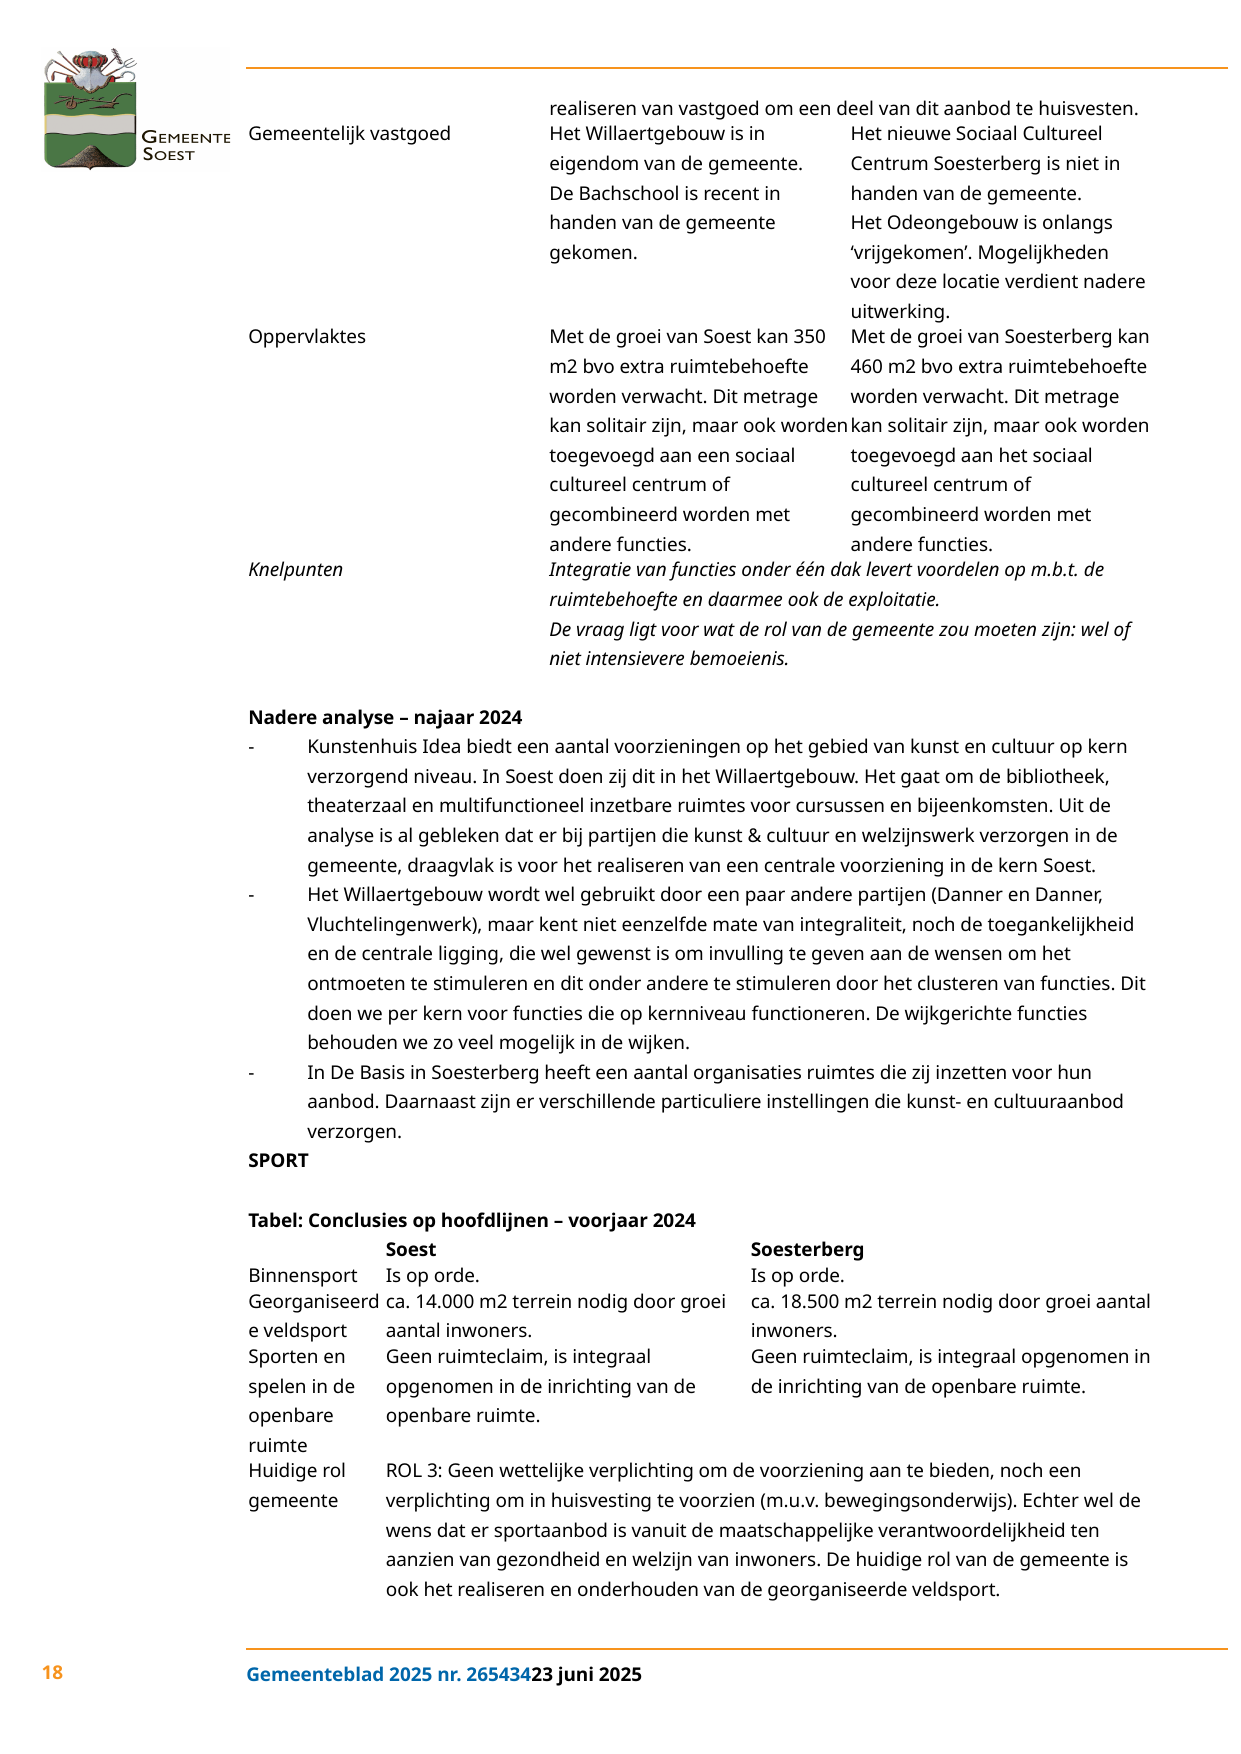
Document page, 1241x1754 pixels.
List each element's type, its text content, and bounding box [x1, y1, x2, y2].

table_header Soest [386, 1236, 751, 1262]
table_cell Huidige rol gemeente [248, 1458, 386, 1602]
table_cell [248, 95, 549, 121]
table_cell Het Willaertgebouw is in eigendom van de gemeente. De Bachschool is recent in handen van de gemeente gekomen. [549, 121, 850, 324]
table_cell Oppervlaktes [248, 324, 549, 557]
table_cell realiseren van vastgoed om een deel van dit aanbod te huisvesten. [549, 95, 1152, 121]
text SPORT [248, 1148, 1152, 1173]
table_cell Georganiseerde veldsport [248, 1288, 386, 1343]
table_cell Knelpunten [248, 557, 549, 671]
list Het Willaertgebouw wordt wel gebruikt door een paar andere partijen (Danner en Danner, Vluchtelingenwerk), maar kent niet eenzelfde mate van integraliteit, noch de toegankelijkheid en de centrale ligging, die wel gewenst is om invulling te geven aan de wensen om het ontmoeten te stimuleren en dit onder andere te stimuleren door het clusteren van functies. Dit doen we per kern voor functies die op kernniveau functioneren. De wijkgerichte functies behouden we zo veel mogelijk in de wijken. [248, 881, 1152, 1055]
table_cell Integratie van functies onder één dak levert voordelen op m.b.t. de ruimtebehoefte en daarmee ook de exploitatie. De vraag ligt voor wat de rol van de gemeente zou moeten zijn: wel of niet intensievere bemoeienis. [549, 557, 1152, 671]
table_cell Met de groei van Soesterberg kan 460 m2 bvo extra ruimtebehoefte worden verwacht. Dit metrage kan solitair zijn, maar ook worden toegevoegd aan het sociaal cultureel centrum of gecombineerd worden met andere functies. [850, 324, 1152, 557]
table_cell Binnensport [248, 1262, 386, 1288]
table_cell Gemeentelijk vastgoed [248, 121, 549, 324]
table_cell Is op orde. [751, 1262, 1152, 1288]
table_header Soesterberg [751, 1236, 1152, 1262]
table_cell Met de groei van Soest kan 350 m2 bvo extra ruimtebehoefte worden verwacht. Dit metrage kan solitair zijn, maar ook worden toegevoegd aan een sociaal cultureel centrum of gecombineerd worden met andere functies. [549, 324, 850, 557]
table_cell Sporten en spelen in de openbare ruimte [248, 1343, 386, 1458]
list Kunstenhuis Idea biedt een aantal voorzieningen op het gebied van kunst en cultuur op kern verzorgend niveau. In Soest doen zij dit in het Willaertgebouw. Het gaat om de bibliotheek, theaterzaal en multifunctioneel inzetbare ruimtes voor cursussen en bijeenkomsten. Uit de analyse is al gebleken dat er bij partijen die kunst & cultuur en welzijnswerk verzorgen in de gemeente, draagvlak is voor het realiseren van een centrale voorziening in de kern Soest. [248, 733, 1152, 877]
table_cell ROL 3: Geen wettelijke verplichting om de voorziening aan te bieden, noch een verplichting om in huisvesting te voorzien (m.u.v. bewegingsonderwijs). Echter wel de wens dat er sportaanbod is vanuit de maatschappelijke verantwoordelijkheid ten aanzien van gezondheid en welzijn van inwoners. De huidige rol van de gemeente is ook het realiseren en onderhouden van de georganiseerde veldsport. [386, 1458, 1152, 1602]
table_cell ca. 14.000 m2 terrein nodig door groei aantal inwoners. [386, 1288, 751, 1343]
text Nadere analyse – najaar 2024 [248, 704, 1152, 729]
table_cell Is op orde. [386, 1262, 751, 1288]
table_cell ca. 18.500 m2 terrein nodig door groei aantal inwoners. [751, 1288, 1152, 1343]
list In De Basis in Soesterberg heeft een aantal organisaties ruimtes die zij inzetten voor hun aanbod. Daarnaast zijn er verschillende particuliere instellingen die kunst- en cultuuraanbod verzorgen. [248, 1059, 1152, 1144]
table_cell Geen ruimteclaim, is integraal opgenomen in de inrichting van de openbare ruimte. [386, 1343, 751, 1458]
text Tabel: Conclusies op hoofdlijnen – voorjaar 2024 [248, 1207, 1152, 1232]
table_header [248, 1236, 386, 1262]
table_cell Het nieuwe Sociaal Cultureel Centrum Soesterberg is niet in handen van de gemeente. Het Odeongebouw is onlangs ‘vrijgekomen’. Mogelijkheden voor deze locatie verdient nadere uitwerking. [850, 121, 1152, 324]
picture [41, 47, 231, 172]
table_cell Geen ruimteclaim, is integraal opgenomen in de inrichting van de openbare ruimte. [751, 1343, 1152, 1458]
